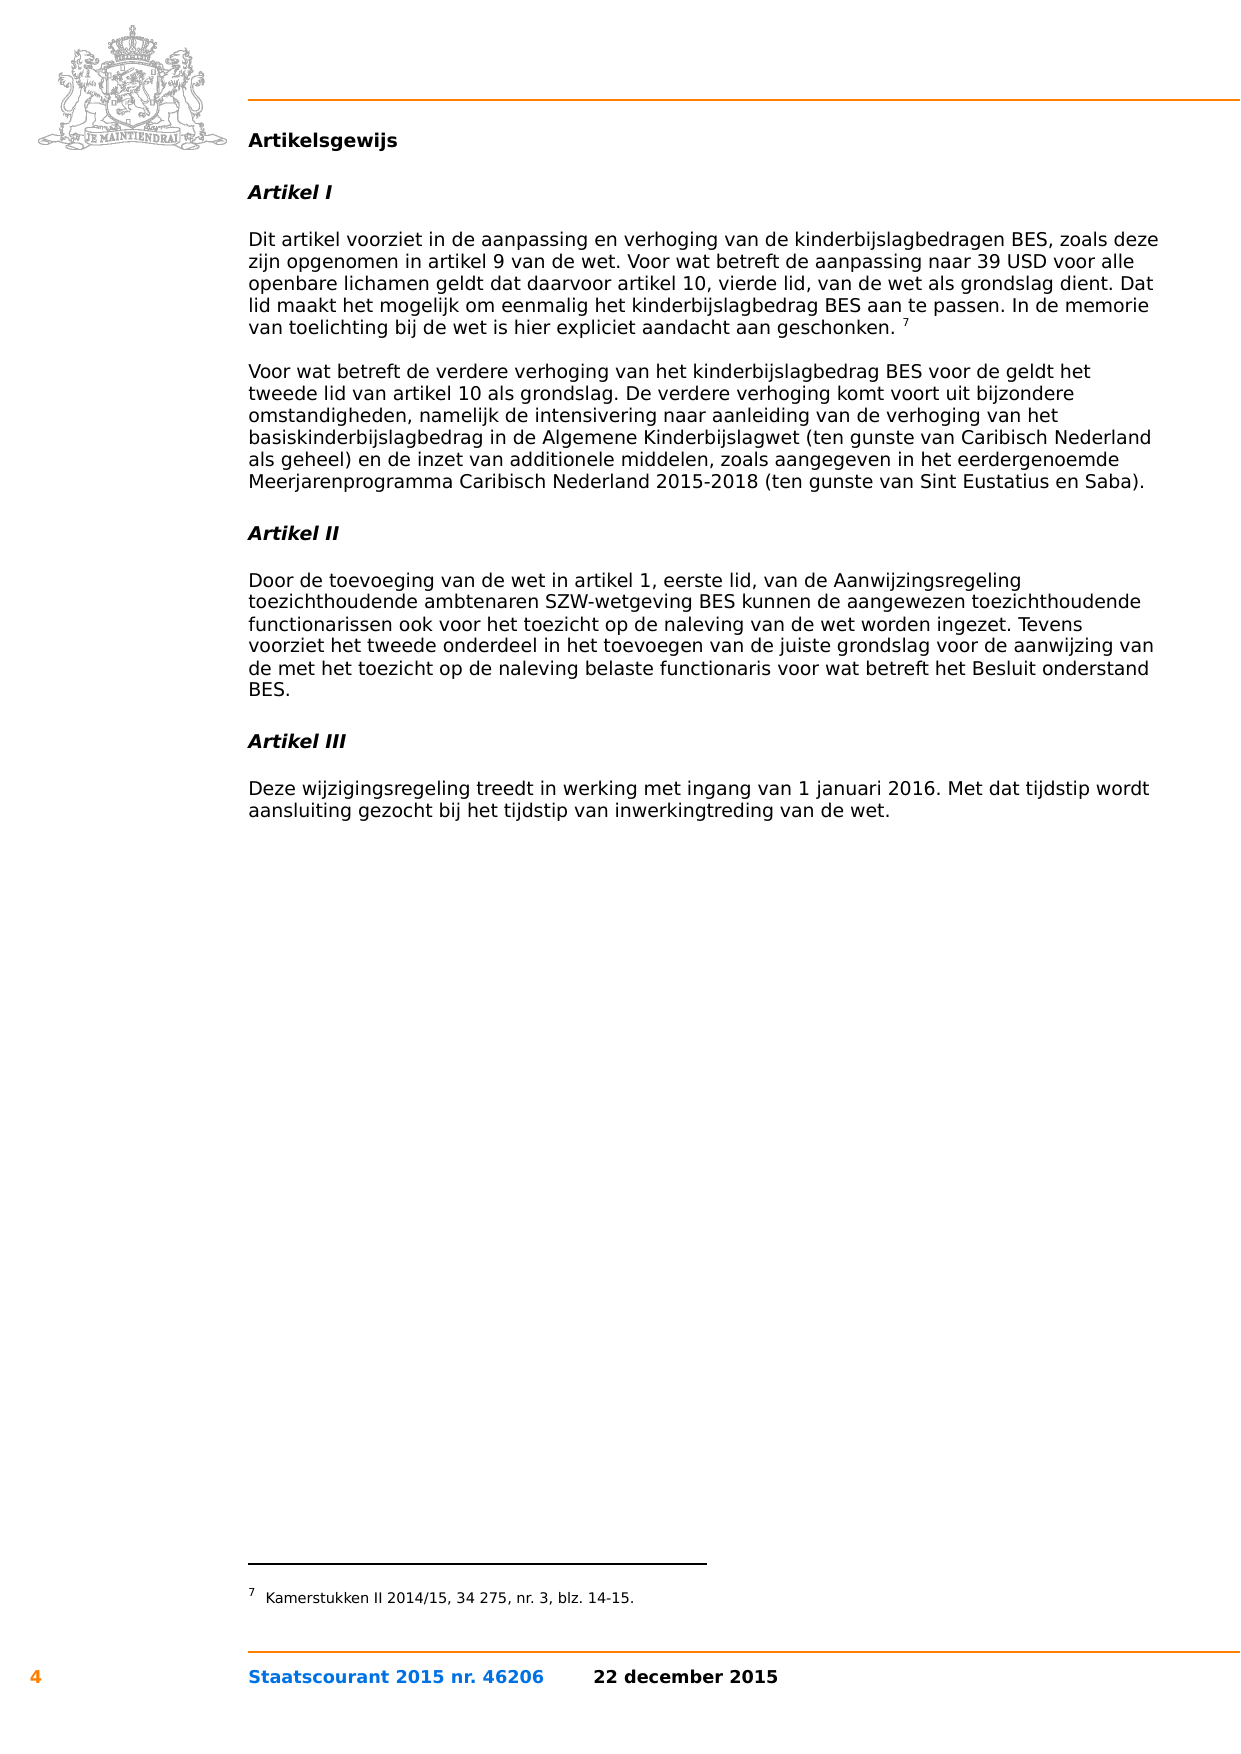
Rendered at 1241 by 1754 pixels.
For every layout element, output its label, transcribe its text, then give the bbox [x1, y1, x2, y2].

text Door de toevoeging van de wet in artikel 1, eerste lid, van de Aanwijzingsregeling toezichthoudende ambtenaren SZW-wetgeving BES kunnen de aangewezen toezichthoudende functionarissen ook voor het toezicht op de naleving van de wet worden ingezet. Tevens voorziet het tweede onderdeel in het toevoegen van de juiste grondslag voor de aanwijzing van de met het toezicht op de naleving belaste functionaris voor wat betreft het Besluit onderstand BES. [248, 569, 1163, 701]
text Dit artikel voorziet in de aanpassing en verhoging van de kinderbijslagbedragen BES, zoals deze zijn opgenomen in artikel 9 van de wet. Voor wat betreft de aanpassing naar 39 USD voor alle openbare lichamen geldt dat daarvoor artikel 10, vierde lid, van de wet als grondslag dient. Dat lid maakt het mogelijk om eenmalig het kinderbijslagbedrag BES aan te passen. In de memorie van toelichting bij de wet is hier expliciet aandacht aan geschonken. [248, 229, 1163, 339]
picture [38, 25, 227, 150]
text Deze wijzigingsregeling treedt in werking met ingang van 1 januari 2016. Met dat tijdstip wordt aansluiting gezocht bij het tijdstip van inwerkingtreding van de wet. [248, 778, 1163, 822]
subtitle Artikelsgewijs [248, 130, 1163, 152]
text Voor wat betreft de verdere verhoging van het kinderbijslagbedrag BES voor de geldt het tweede lid van artikel 10 als grondslag. De verdere verhoging komt voort uit bijzondere omstandigheden, namelijk de intensivering naar aanleiding van de verhoging van het basiskinderbijslagbedrag in de Algemene Kinderbijslagwet (ten gunste van Caribisch Nederland als geheel) en de inzet van additionele middelen, zoals aangegeven in het eerdergenoemde Meerjarenprogramma Caribisch Nederland 2015-2018 (ten gunste van Sint Eustatius en Saba). [248, 361, 1163, 492]
text Kamerstukken II 2014/15, 34 275, nr. 3, blz. 14-15. [248, 1586, 1163, 1608]
subtitle Artikel II [248, 522, 1163, 544]
subtitle Artikel I [248, 182, 1163, 204]
subtitle Artikel III [248, 731, 1163, 753]
